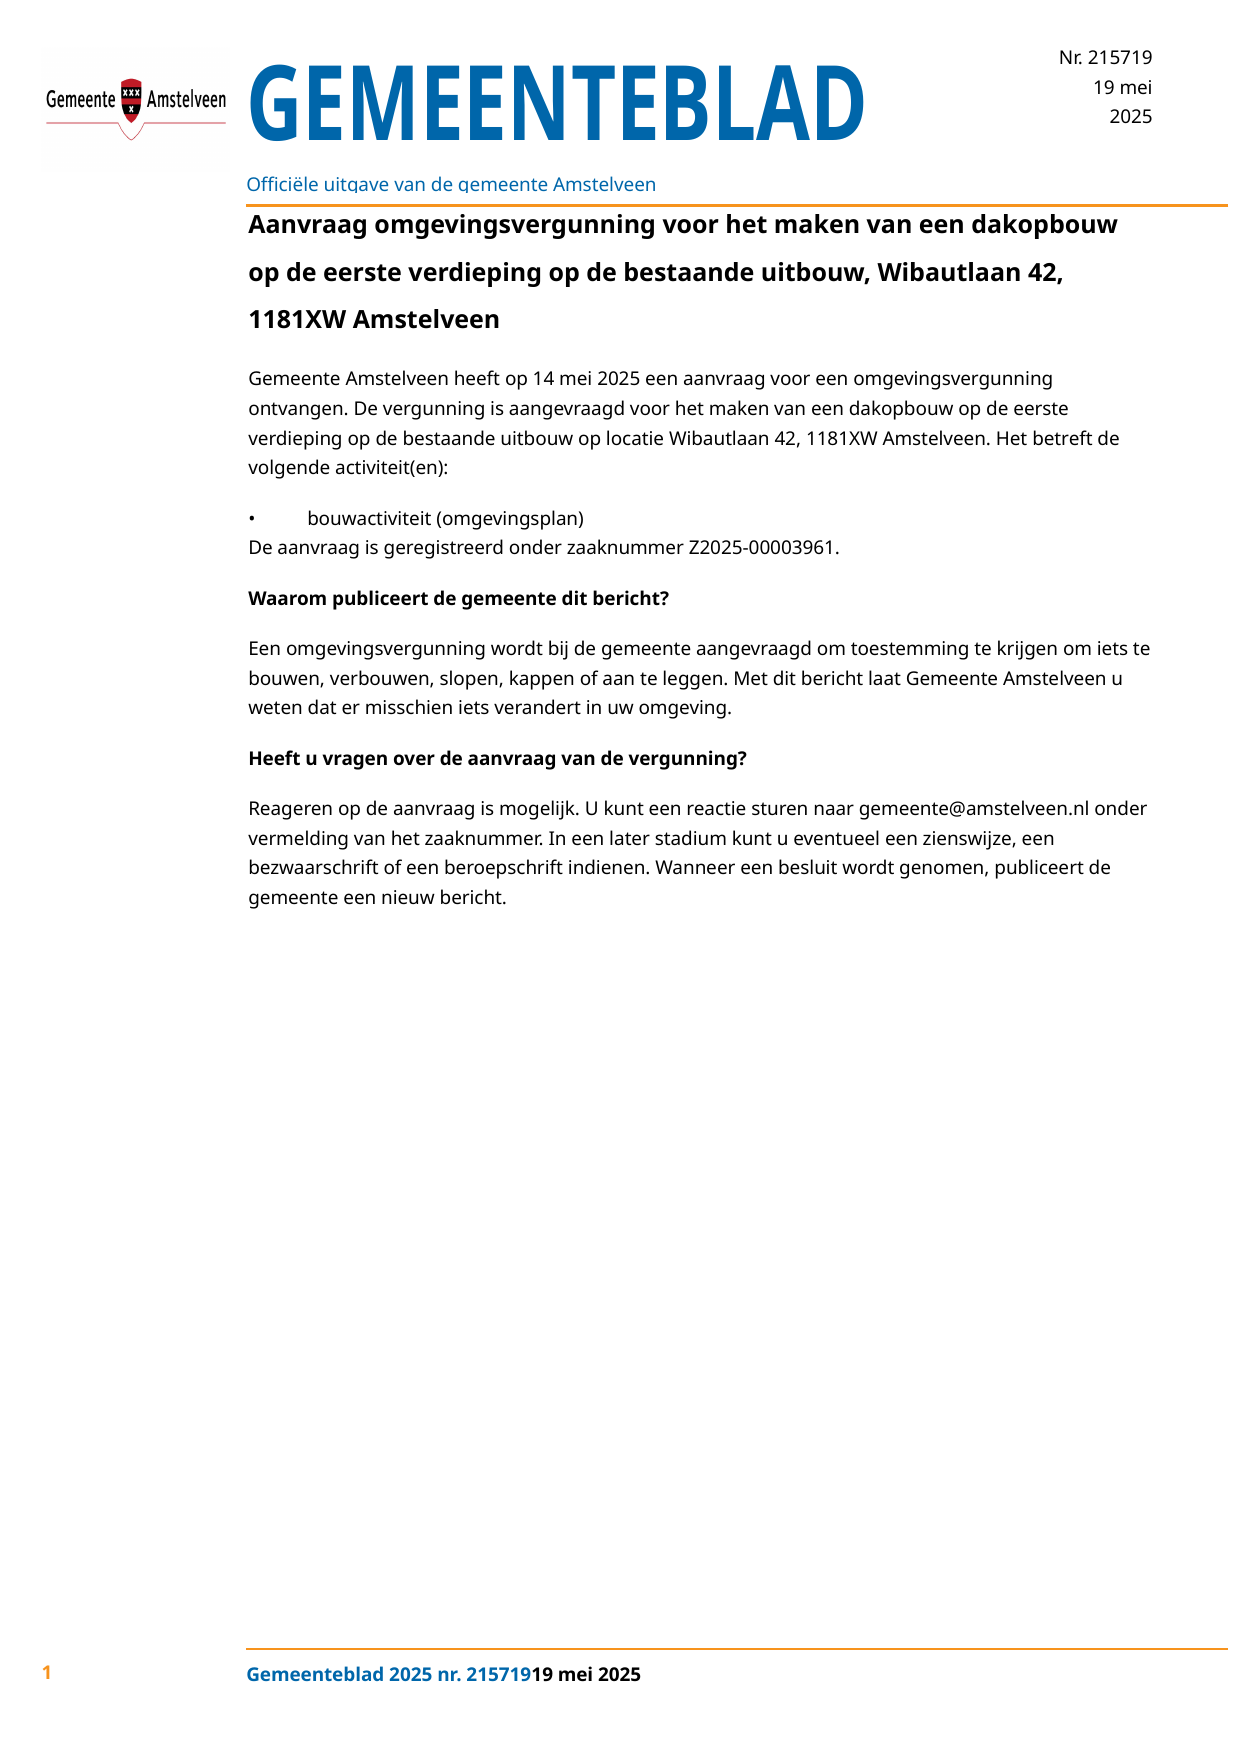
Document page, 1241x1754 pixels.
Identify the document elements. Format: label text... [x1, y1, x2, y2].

text Gemeente Amstelveen heeft op 14 mei 2025 een aanvraag voor een omgevingsvergunning ontvangen. De vergunning is aangevraagd voor het maken van een dakopbouw op de eerste verdieping op de bestaande uitbouw op locatie Wibautlaan 42, 1181XW Amstelveen. Het betreft de volgende activiteit(en): [248, 366, 1152, 480]
text Aanvraag omgevingsvergunning voor het maken van een dakopbouw op de eerste verdieping op de bestaande uitbouw, Wibautlaan 42, 1181XW Amstelveen [248, 207, 1152, 336]
text De aanvraag is geregistreerd onder zaaknummer Z2025-00003961. [248, 534, 1152, 560]
list bouwactiviteit (omgevingsplan) [248, 505, 1152, 530]
text Een omgevingsvergunning wordt bij de gemeente aangevraagd om toestemming te krijgen om iets te bouwen, verbouwen, slopen, kappen of aan te leggen. Met dit bericht laat Gemeente Amstelveen u weten dat er misschien iets verandert in uw omgeving. [248, 635, 1152, 720]
text Reageren op de aanvraag is mogelijk. U kunt een reactie sturen naar gemeente@amstelveen.nl onder vermelding van het zaaknummer. In een later stadium kunt u eventueel een zienswijze, een bezwaarschrift of een beroepschrift indienen. Wanneer een besluit wordt genomen, publiceert de gemeente een nieuw bericht. [248, 795, 1152, 909]
text Heeft u vragen over de aanvraag van de vergunning? [248, 745, 1152, 770]
picture [41, 47, 231, 172]
text Waarom publiceert de gemeente dit bericht? [248, 585, 1152, 610]
